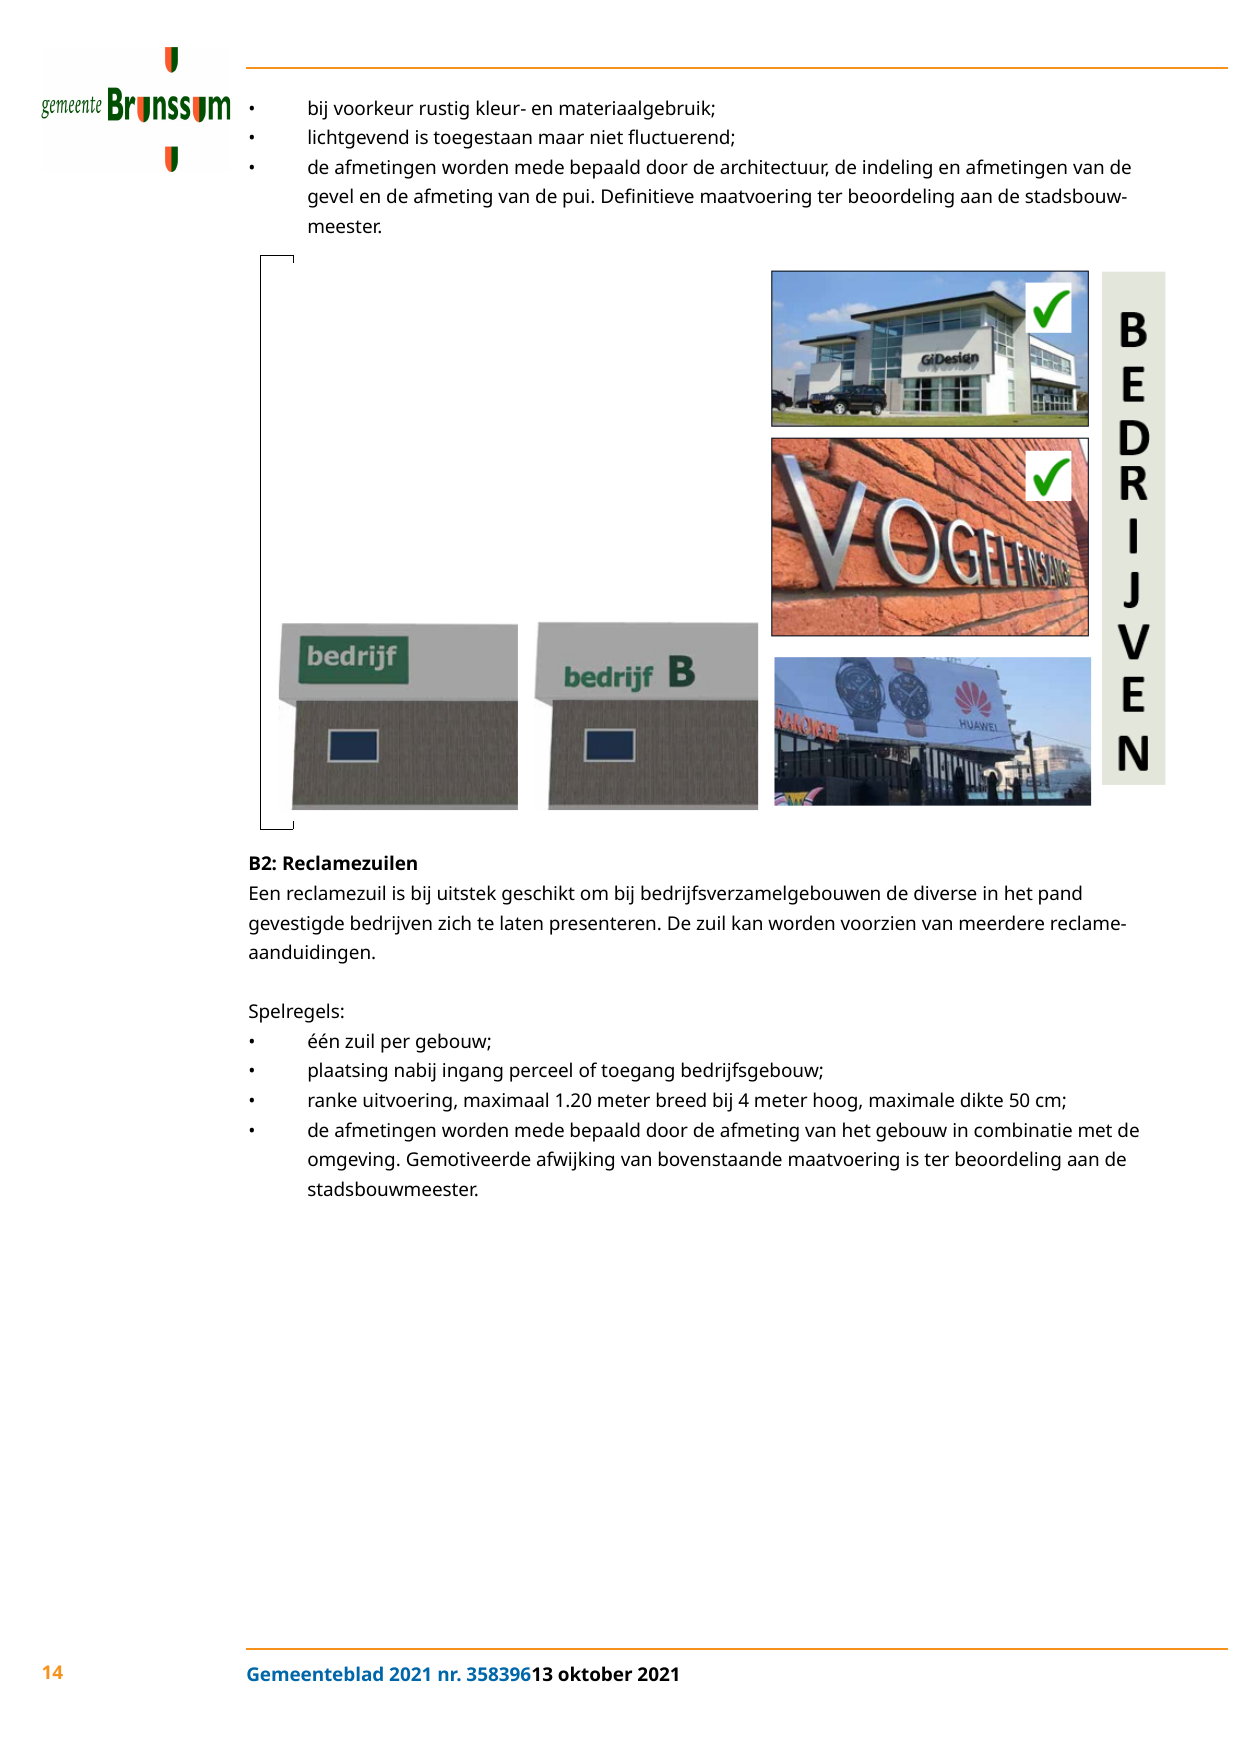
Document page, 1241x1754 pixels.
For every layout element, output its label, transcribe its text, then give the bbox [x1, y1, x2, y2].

list één zuil per gebouw; [248, 1028, 1152, 1054]
list de afmetingen worden mede bepaald door de architectuur, de indeling en afmetingen van de gevel en de afmeting van de pui. Definitieve maatvoering ter beoordeling aan de stadsbouw- meester. [248, 154, 1152, 239]
text B2: Reclamezuilen [248, 851, 1152, 876]
text Een reclamezuil is bij uitstek geschikt om bij bedrijfsverzamelgebouwen de diverse in het pand gevestigde bedrijven zich te laten presenteren. De zuil kan worden voorzien van meerdere reclame-aanduidingen. [248, 880, 1152, 965]
list bij voorkeur rustig kleur- en materiaalgebruik; [248, 95, 1152, 121]
text Spelregels: [248, 998, 1152, 1024]
list lichtgevend is toegestaan maar niet fluctuerend; [248, 124, 1152, 150]
picture [41, 47, 231, 172]
list de afmetingen worden mede bepaald door de afmeting van het gebouw in combinatie met de omgeving. Gemotiveerde afwijking van bovenstaande maatvoering is ter beoordeling aan de stadsbouwmeester. [248, 1117, 1152, 1202]
list ranke uitvoering, maximaal 1.20 meter breed bij 4 meter hoog, maximale dikte 50 cm; [248, 1087, 1152, 1113]
list plaatsing nabij ingang perceel of toegang bedrijfsgebouw; [248, 1058, 1152, 1083]
picture [268, 263, 1173, 821]
